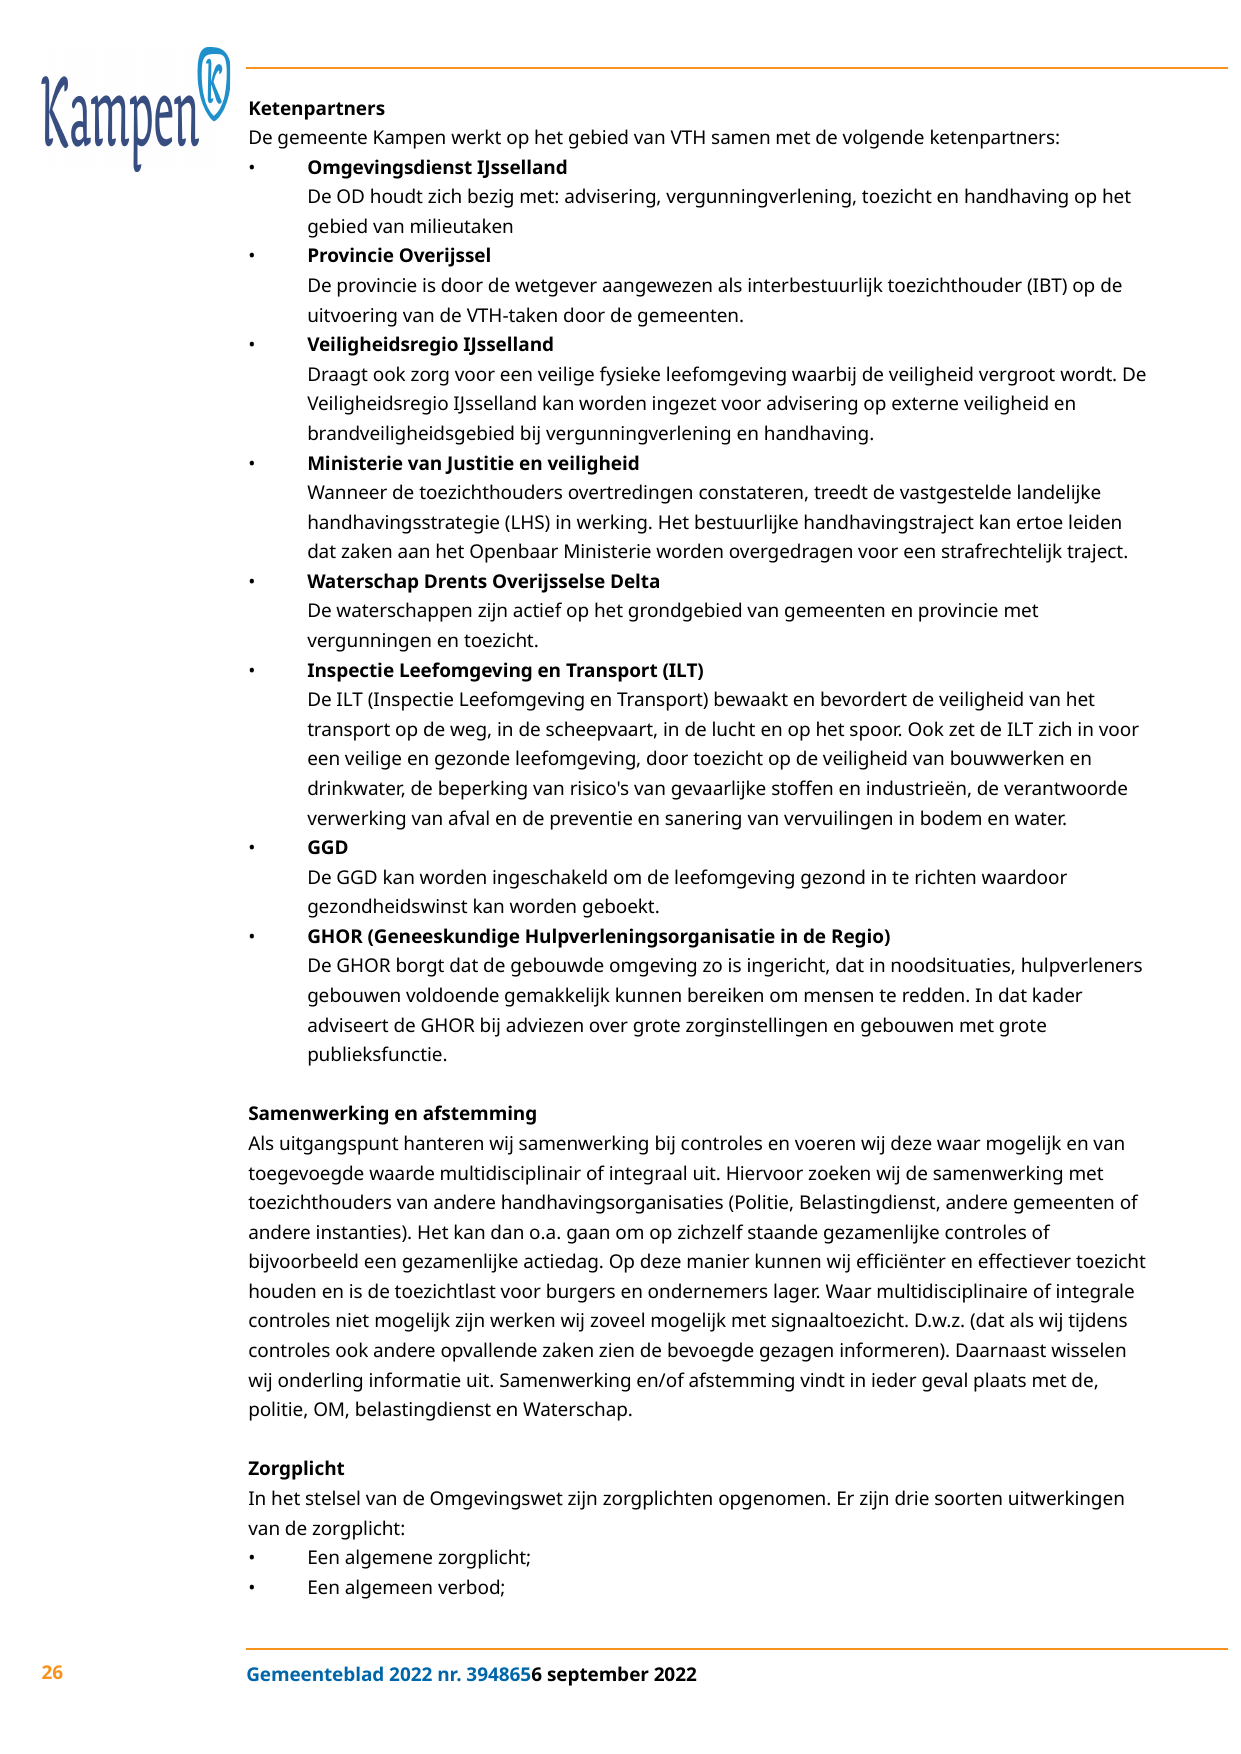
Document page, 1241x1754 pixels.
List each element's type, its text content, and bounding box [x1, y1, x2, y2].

text Als uitgangspunt hanteren wij samenwerking bij controles en voeren wij deze waar mogelijk en van toegevoegde waarde multidisciplinair of integraal uit. Hiervoor zoeken wij de samenwerking met toezichthouders van andere handhavingsorganisaties (Politie, Belastingdienst, andere gemeenten of andere instanties). Het kan dan o.a. gaan om op zichzelf staande gezamenlijke controles of bijvoorbeeld een gezamenlijke actiedag. Op deze manier kunnen wij efficiënter en effectiever toezicht houden en is de toezichtlast voor burgers en ondernemers lager. Waar multidisciplinaire of integrale controles niet mogelijk zijn werken wij zoveel mogelijk met signaaltoezicht. D.w.z. (dat als wij tijdens controles ook andere opvallende zaken zien de bevoegde gezagen informeren). Daarnaast wisselen wij onderling informatie uit. Samenwerking en/of afstemming vindt in ieder geval plaats met de, politie, OM, belastingdienst en Waterschap. [248, 1130, 1152, 1422]
picture [41, 47, 231, 172]
text Zorgplicht [248, 1456, 1152, 1481]
list Provincie Overijssel [248, 243, 1152, 268]
list Ministerie van Justitie en veiligheid [248, 450, 1152, 476]
text Ketenpartners [248, 95, 1152, 121]
list De GGD kan worden ingeschakeld om de leefomgeving gezond in te richten waardoor gezondheidswinst kan worden geboekt. [248, 864, 1152, 919]
list De ILT (Inspectie Leefomgeving en Transport) bewaakt en bevordert de veiligheid van het transport op de weg, in de scheepvaart, in de lucht en op het spoor. Ook zet de ILT zich in voor een veilige en gezonde leefomgeving, door toezicht op de veiligheid van bouwwerken en drinkwater, de beperking van risico's van gevaarlijke stoffen en industrieën, de verantwoorde verwerking van afval en de preventie en sanering van vervuilingen in bodem en water. [248, 686, 1152, 831]
list GGD [248, 834, 1152, 860]
text Samenwerking en afstemming [248, 1101, 1152, 1126]
list Een algemeen verbod; [248, 1574, 1152, 1600]
list Draagt ook zorg voor een veilige fysieke leefomgeving waarbij de veiligheid vergroot wordt. De Veiligheidsregio IJsselland kan worden ingezet voor advisering op externe veiligheid en brandveiligheidsgebied bij vergunningverlening en handhaving. [248, 361, 1152, 446]
list De waterschappen zijn actief op het grondgebied van gemeenten en provincie met vergunningen en toezicht. [248, 598, 1152, 653]
list GHOR (Geneeskundige Hulpverleningsorganisatie in de Regio) [248, 923, 1152, 949]
list Wanneer de toezichthouders overtredingen constateren, treedt de vastgestelde landelijke handhavingsstrategie (LHS) in werking. Het bestuurlijke handhavingstraject kan ertoe leiden dat zaken aan het Openbaar Ministerie worden overgedragen voor een strafrechtelijk traject. [248, 479, 1152, 564]
list De provincie is door de wetgever aangewezen als interbestuurlijk toezichthouder (IBT) op de uitvoering van de VTH-taken door de gemeenten. [248, 272, 1152, 328]
text In het stelsel van de Omgevingswet zijn zorgplichten opgenomen. Er zijn drie soorten uitwerkingen van de zorgplicht: [248, 1485, 1152, 1541]
list Veiligheidsregio IJsselland [248, 331, 1152, 357]
list De GHOR borgt dat de gebouwde omgeving zo is ingericht, dat in noodsituaties, hulpverleners gebouwen voldoende gemakkelijk kunnen bereiken om mensen te redden. In dat kader adviseert de GHOR bij adviezen over grote zorginstellingen en gebouwen met grote publieksfunctie. [248, 953, 1152, 1067]
list Een algemene zorgplicht; [248, 1544, 1152, 1570]
list Inspectie Leefomgeving en Transport (ILT) [248, 657, 1152, 683]
list Omgevingsdienst IJsselland [248, 154, 1152, 180]
text De gemeente Kampen werkt op het gebied van VTH samen met de volgende ketenpartners: [248, 124, 1152, 150]
list De OD houdt zich bezig met: advisering, vergunningverlening, toezicht en handhaving op het gebied van milieutaken [248, 183, 1152, 239]
list Waterschap Drents Overijsselse Delta [248, 568, 1152, 594]
